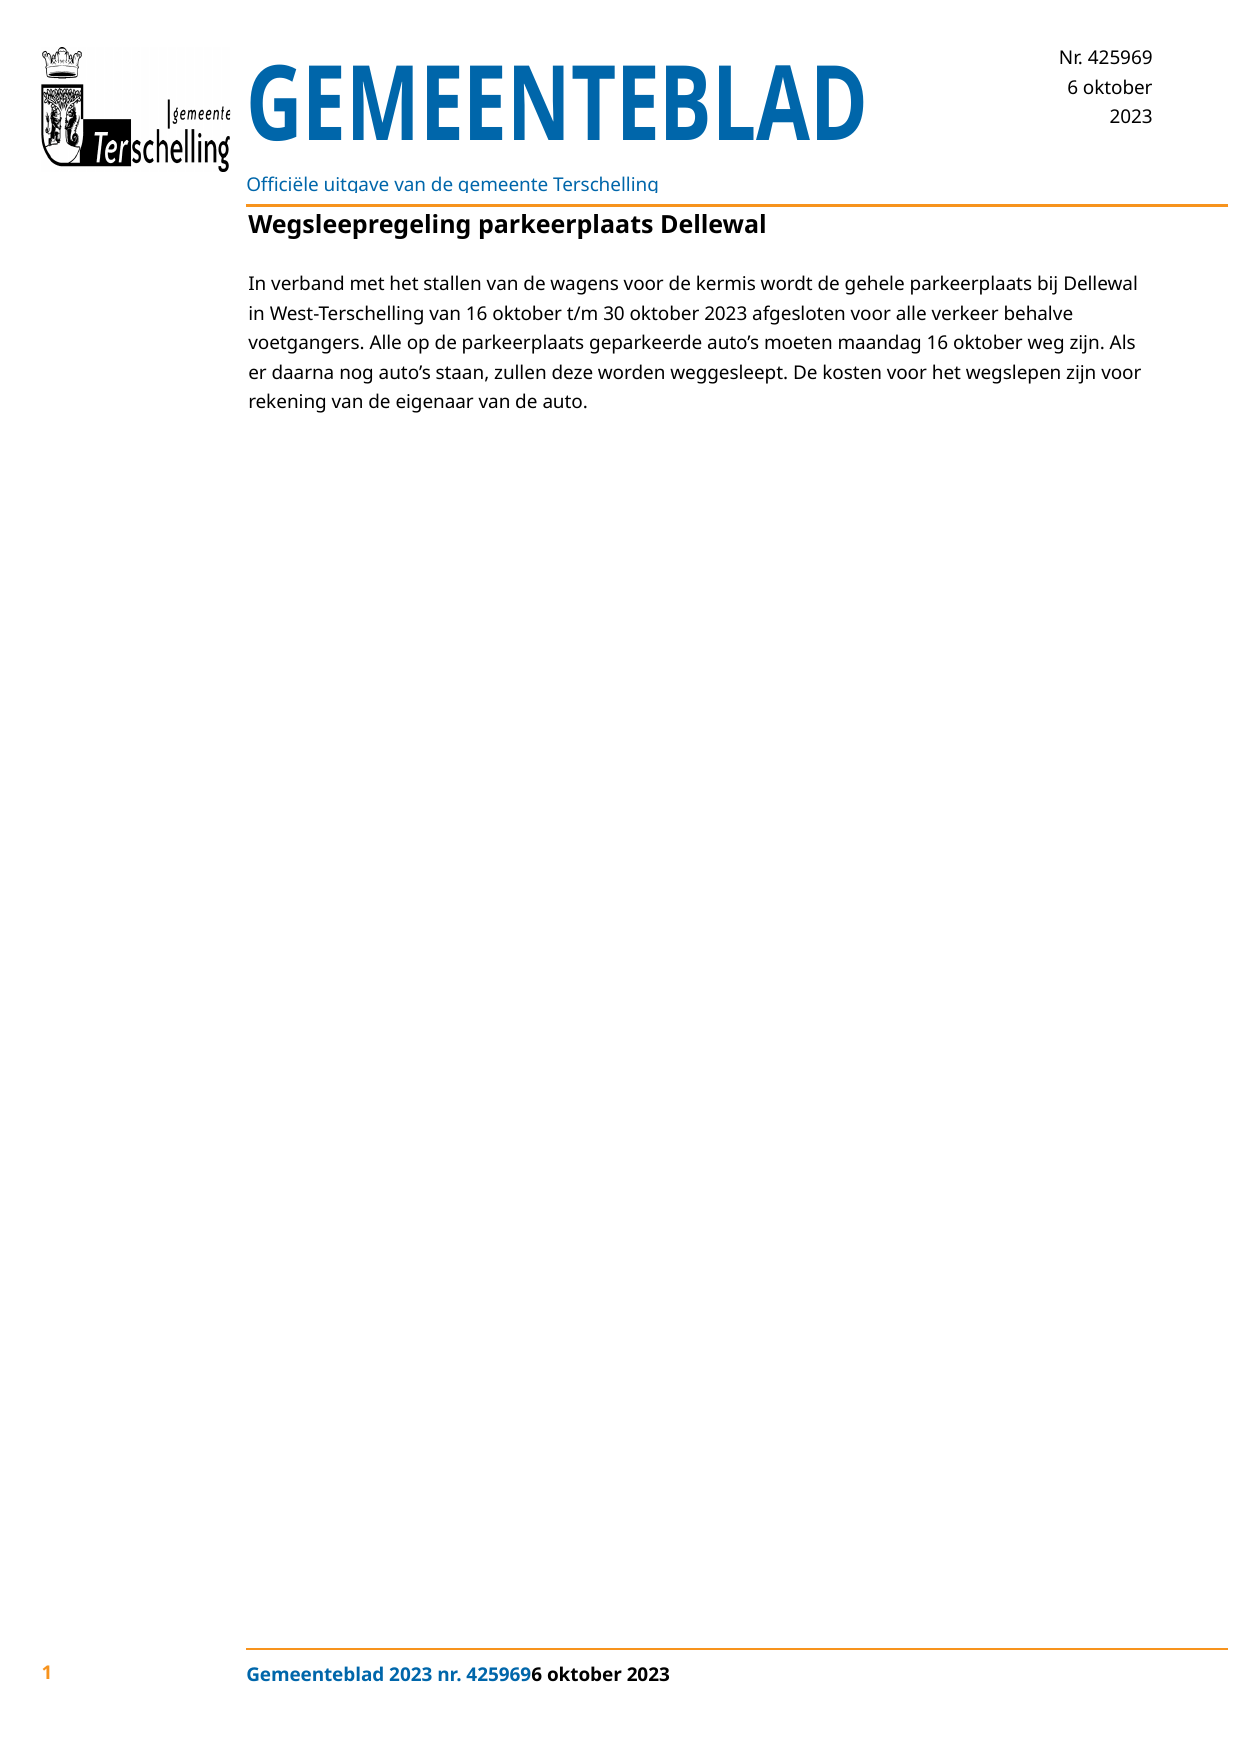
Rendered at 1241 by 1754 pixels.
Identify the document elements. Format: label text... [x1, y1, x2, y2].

text In verband met het stallen van de wagens voor de kermis wordt de gehele parkeerplaats bij Dellewal in West-Terschelling van 16 oktober t/m 30 oktober 2023 afgesloten voor alle verkeer behalve voetgangers. Alle op de parkeerplaats geparkeerde auto’s moeten maandag 16 oktober weg zijn. Als er daarna nog auto’s staan, zullen deze worden weggesleept. De kosten voor het wegslepen zijn voor rekening van de eigenaar van de auto. [248, 270, 1152, 414]
text Wegsleepregeling parkeerplaats Dellewal [248, 207, 1152, 241]
picture [41, 47, 231, 172]
